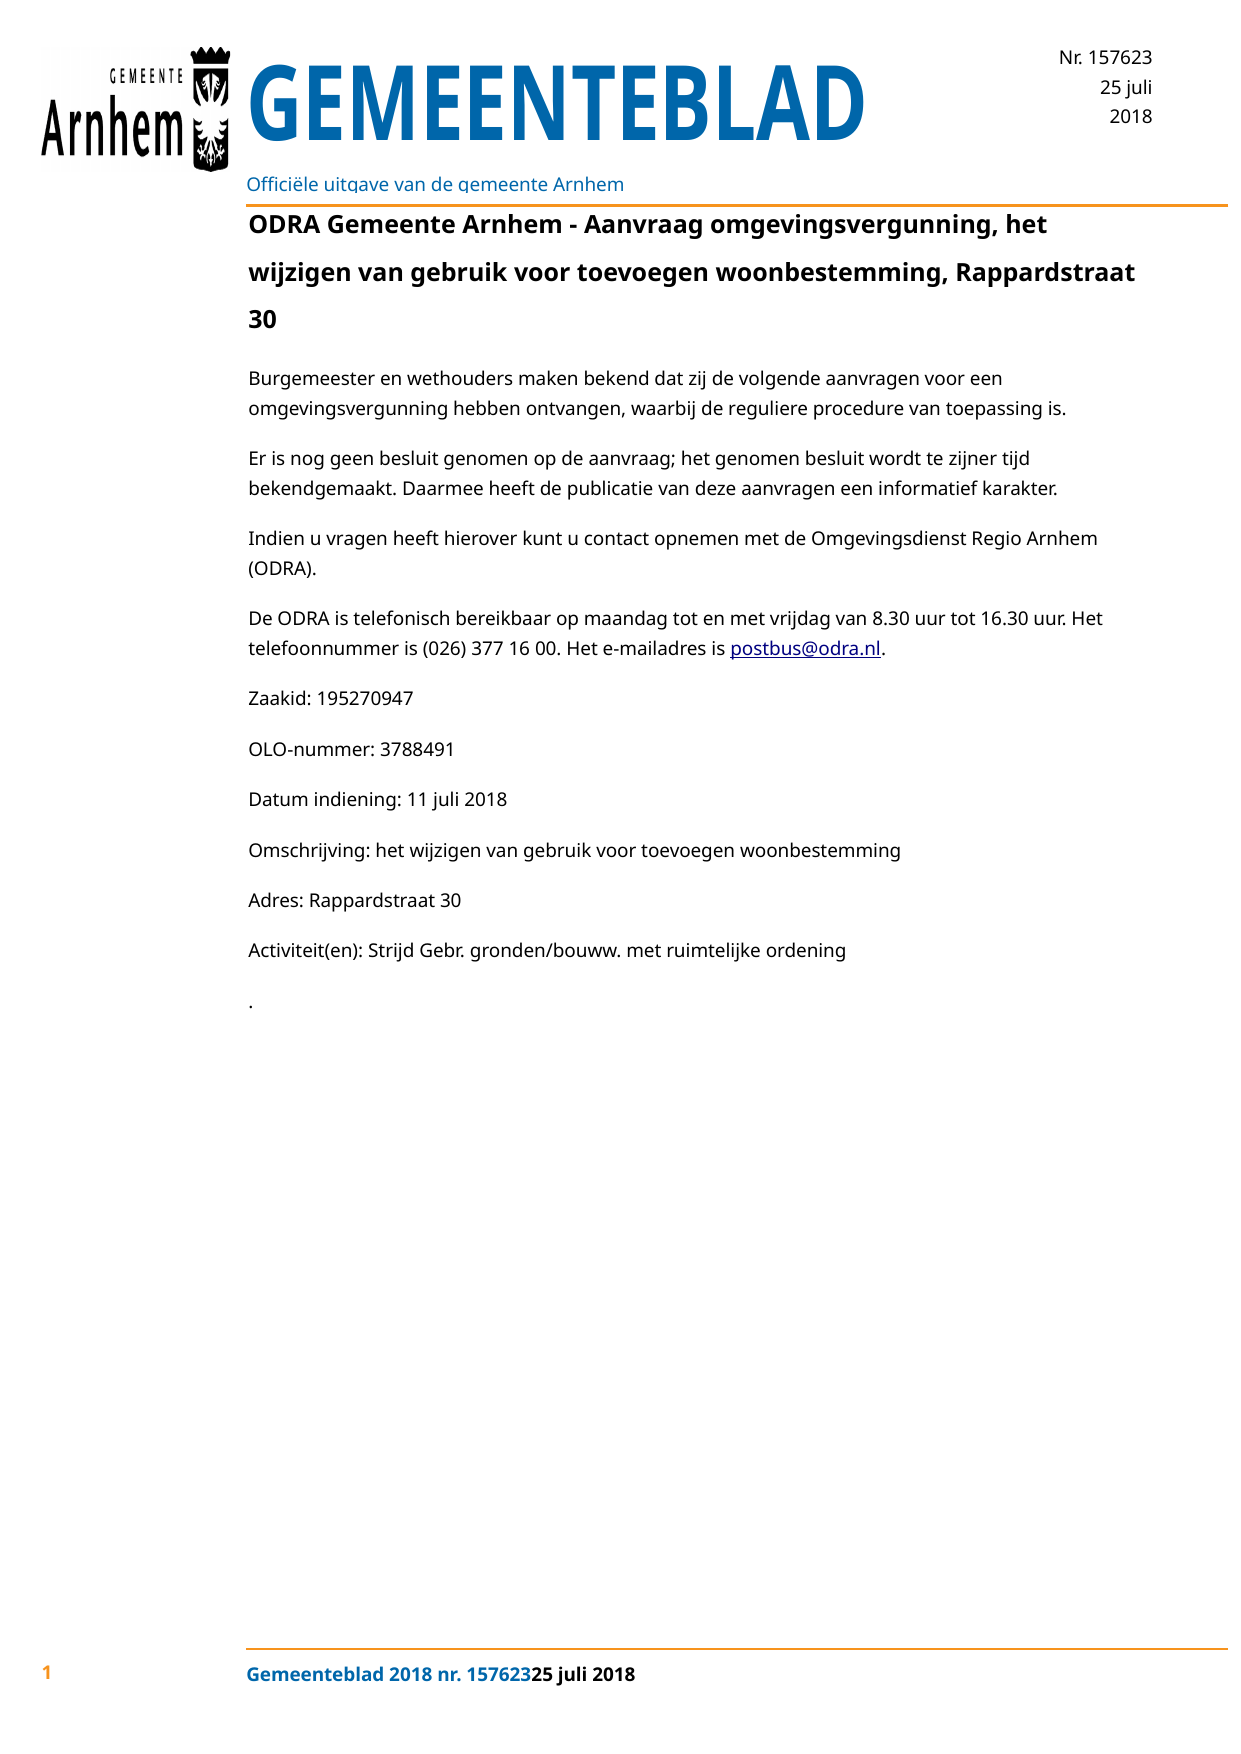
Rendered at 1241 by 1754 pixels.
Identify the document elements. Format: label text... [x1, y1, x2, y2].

text Datum indiening: 11 juli 2018 [248, 786, 1152, 812]
text Zaakid: 195270947 [248, 686, 1152, 711]
text ODRA Gemeente Arnhem - Aanvraag omgevingsvergunning, het wijzigen van gebruik voor toevoegen woonbestemming, Rappardstraat 30 [248, 207, 1152, 336]
text OLO-nummer: 3788491 [248, 736, 1152, 762]
picture [41, 47, 231, 172]
text Activiteit(en): Strijd Gebr. gronden/bouww. met ruimtelijke ordening [248, 938, 1152, 963]
text Burgemeester en wethouders maken bekend dat zij de volgende aanvragen voor een omgevingsvergunning hebben ontvangen, waarbij de reguliere procedure van toepassing is. [248, 366, 1152, 421]
text . [248, 988, 1152, 1014]
text Er is nog geen besluit genomen op de aanvraag; het genomen besluit wordt te zijner tijd bekendgemaakt. Daarmee heeft de publicatie van deze aanvragen een informatief karakter. [248, 446, 1152, 501]
text Omschrijving: het wijzigen van gebruik voor toevoegen woonbestemming [248, 837, 1152, 862]
text Adres: Rappardstraat 30 [248, 887, 1152, 913]
text De ODRA is telefonisch bereikbaar op maandag tot en met vrijdag van 8.30 uur tot 16.30 uur. Het telefoonnummer is (026) 377 16 00. Het e-mailadres is postbus@odra.nl. [248, 606, 1152, 661]
text Indien u vragen heeft hierover kunt u contact opnemen met de Omgevingsdienst Regio Arnhem (ODRA). [248, 526, 1152, 581]
